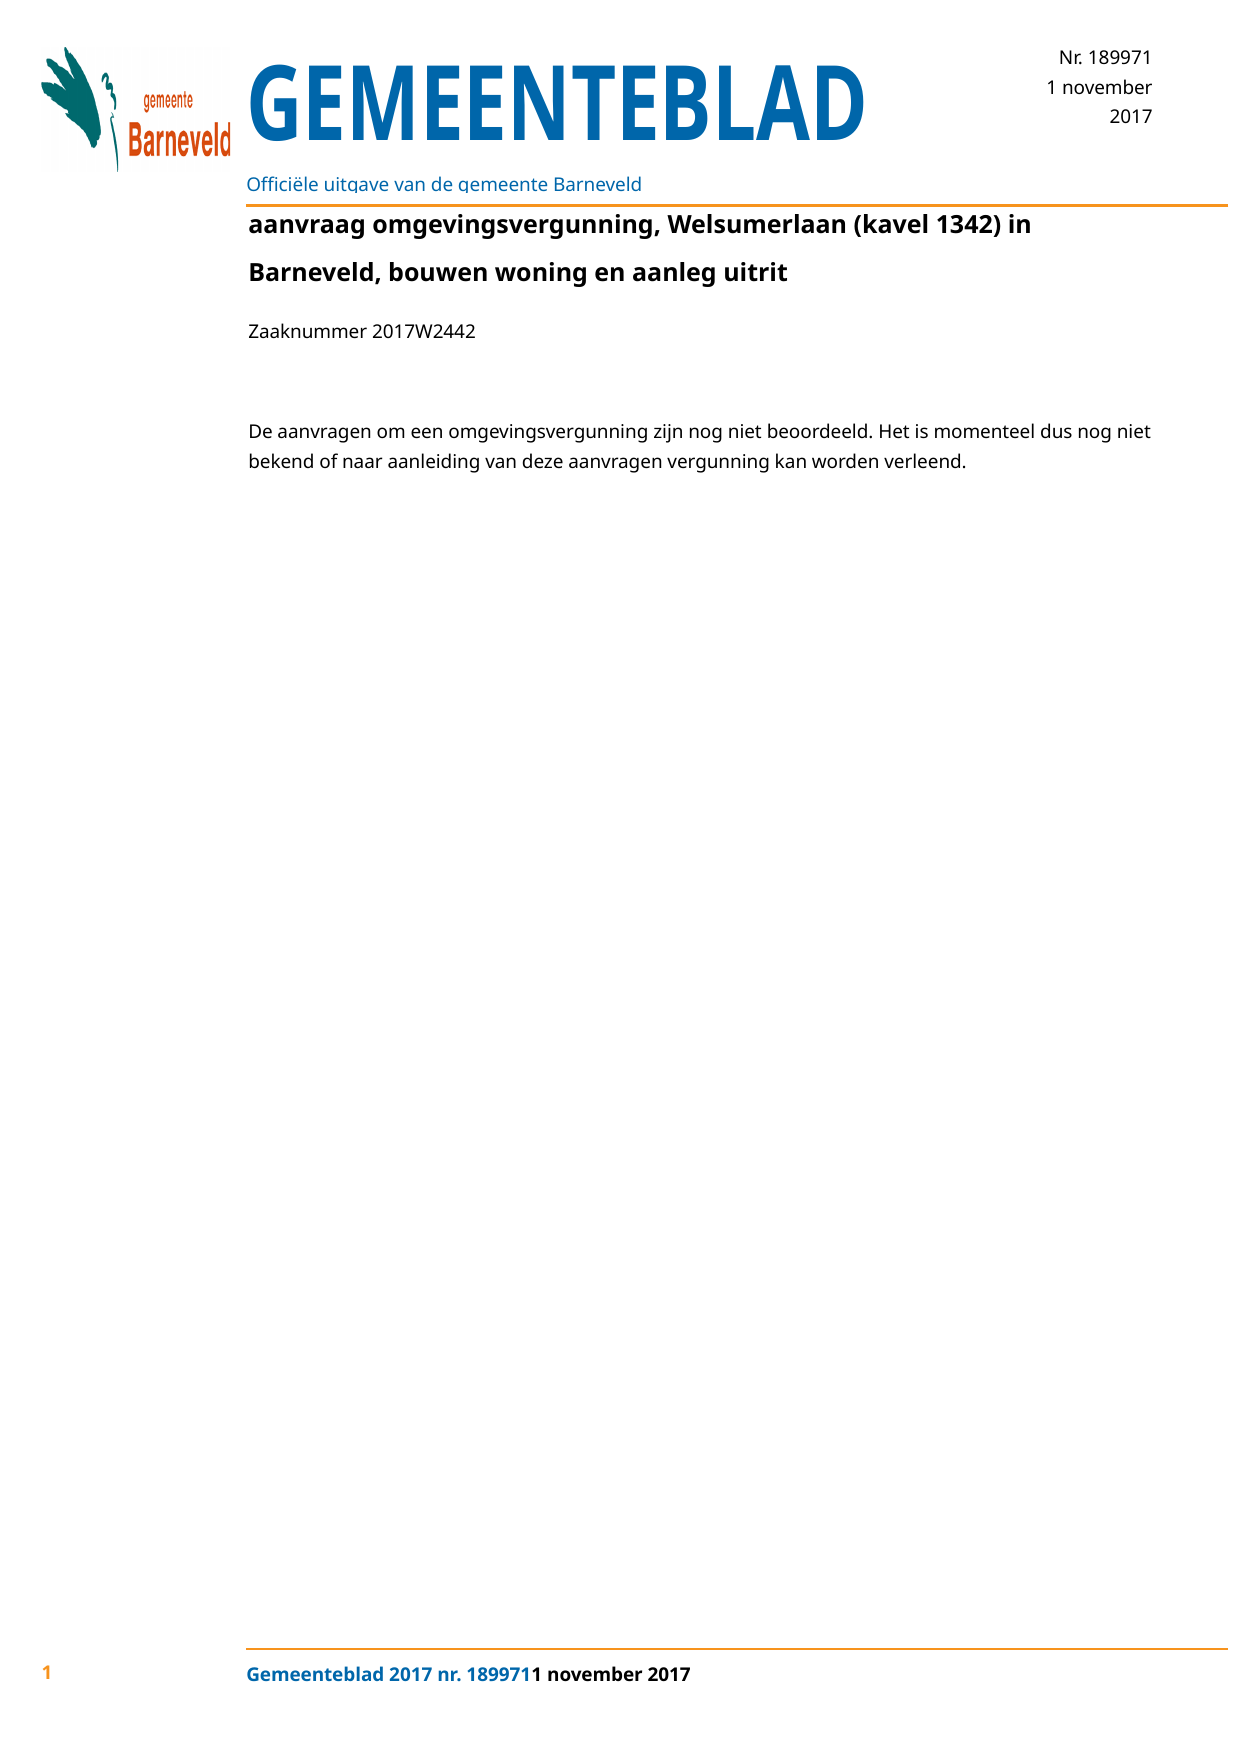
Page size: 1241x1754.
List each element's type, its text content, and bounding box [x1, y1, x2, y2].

text aanvraag omgevingsvergunning, Welsumerlaan (kavel 1342) in Barneveld, bouwen woning en aanleg uitrit [248, 207, 1152, 288]
text Zaaknummer 2017W2442 [248, 318, 1152, 344]
picture [41, 47, 231, 172]
text De aanvragen om een omgevingsvergunning zijn nog niet beoordeeld. Het is momenteel dus nog niet bekend of naar aanleiding van deze aanvragen vergunning kan worden verleend. [248, 419, 1152, 474]
